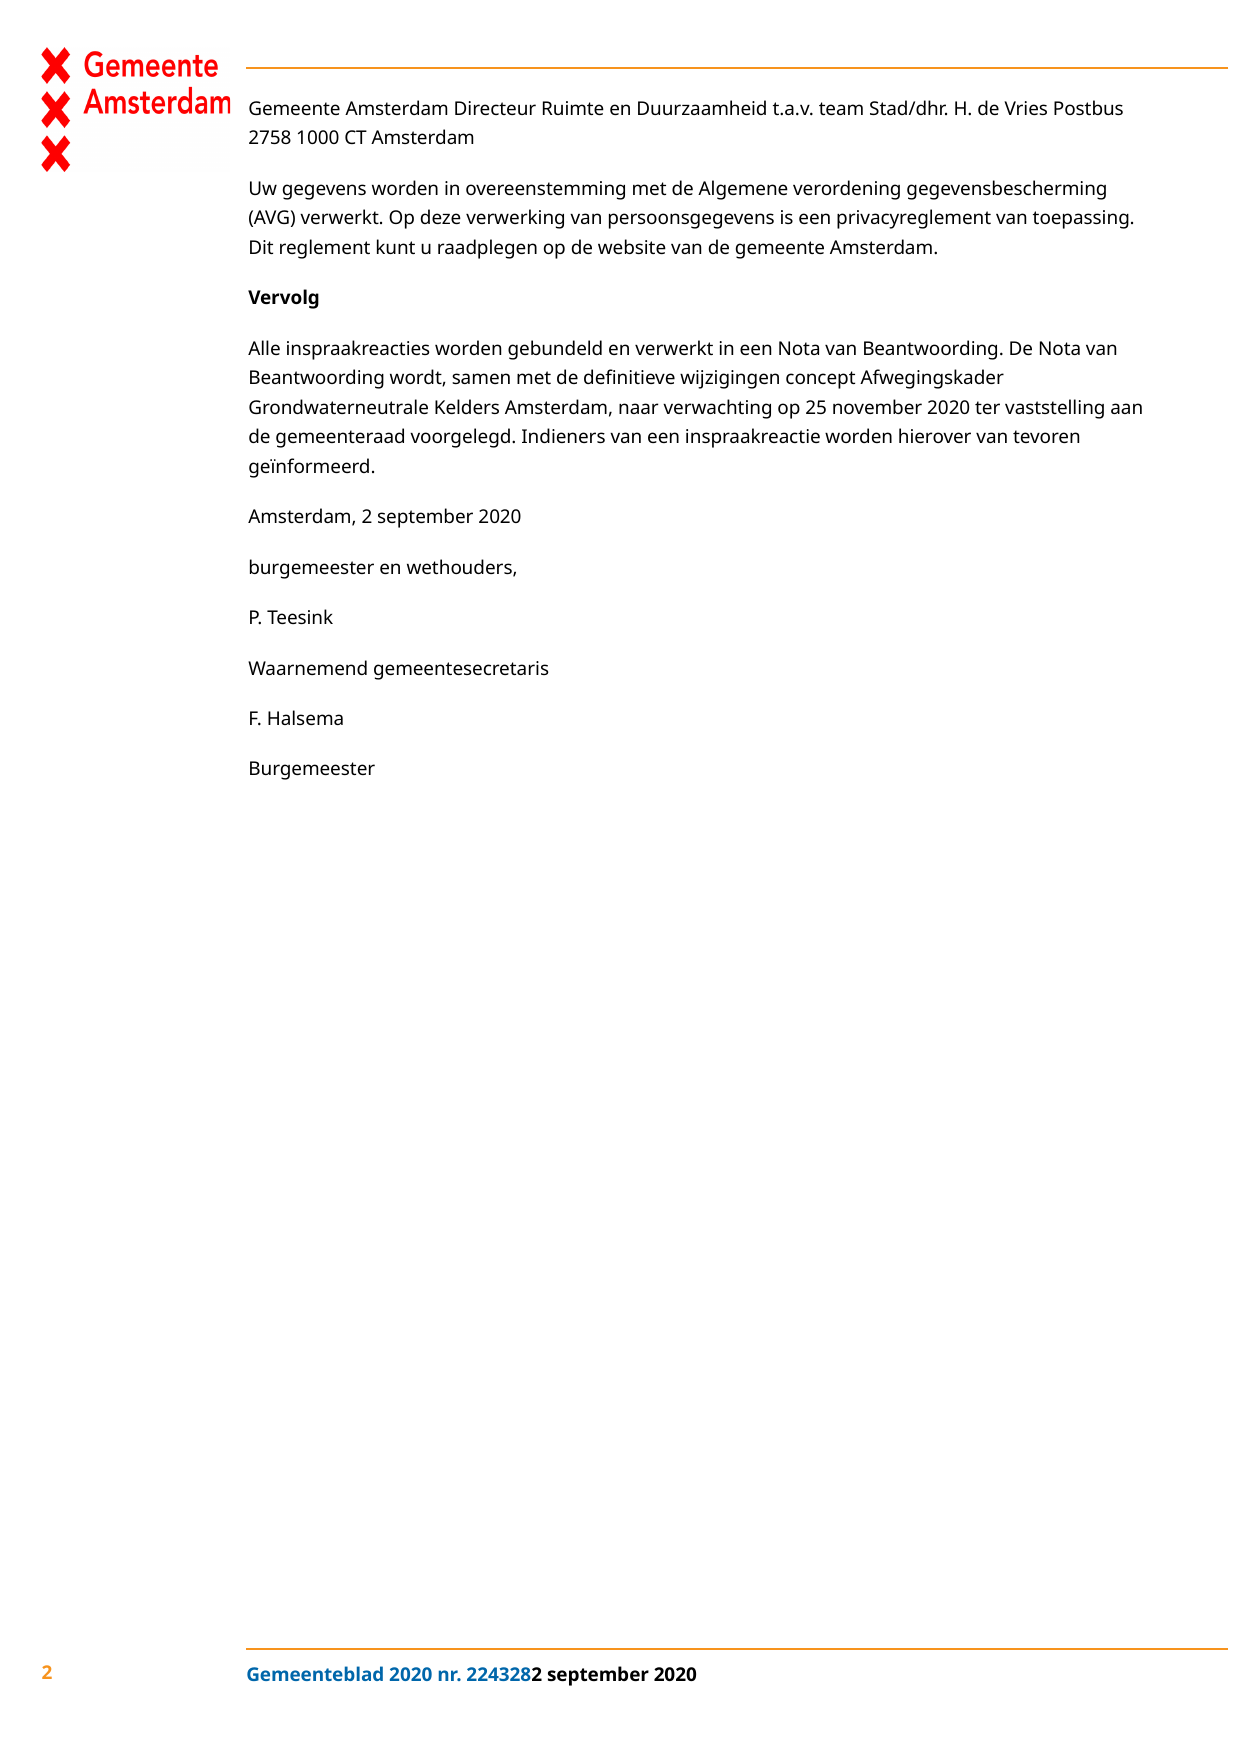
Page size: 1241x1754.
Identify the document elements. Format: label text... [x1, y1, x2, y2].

text P. Teesink [248, 604, 1152, 630]
text Amsterdam, 2 september 2020 [248, 503, 1152, 529]
text Uw gegevens worden in overeenstemming met de Algemene verordening gegevensbescherming (AVG) verwerkt. Op deze verwerking van persoonsgegevens is een privacyreglement van toepassing. Dit reglement kunt u raadplegen op de website van de gemeente Amsterdam. [248, 175, 1152, 260]
text Waarnemend gemeentesecretaris [248, 655, 1152, 681]
text Alle inspraakreacties worden gebundeld en verwerkt in een Nota van Beantwoording. De Nota van Beantwoording wordt, samen met de definitieve wijzigingen concept Afwegingskader Grondwaterneutrale Kelders Amsterdam, naar verwachting op 25 november 2020 ter vaststelling aan de gemeenteraad voorgelegd. Indieners van een inspraakreactie worden hierover van tevoren geïnformeerd. [248, 335, 1152, 479]
text Burgemeester [248, 756, 1152, 781]
text burgemeester en wethouders, [248, 554, 1152, 580]
picture [41, 47, 231, 172]
text Vervolg [248, 284, 1152, 310]
text Gemeente Amsterdam Directeur Ruimte en Duurzaamheid t.a.v. team Stad/dhr. H. de Vries Postbus 2758 1000 CT Amsterdam [248, 95, 1152, 150]
text F. Halsema [248, 705, 1152, 731]
